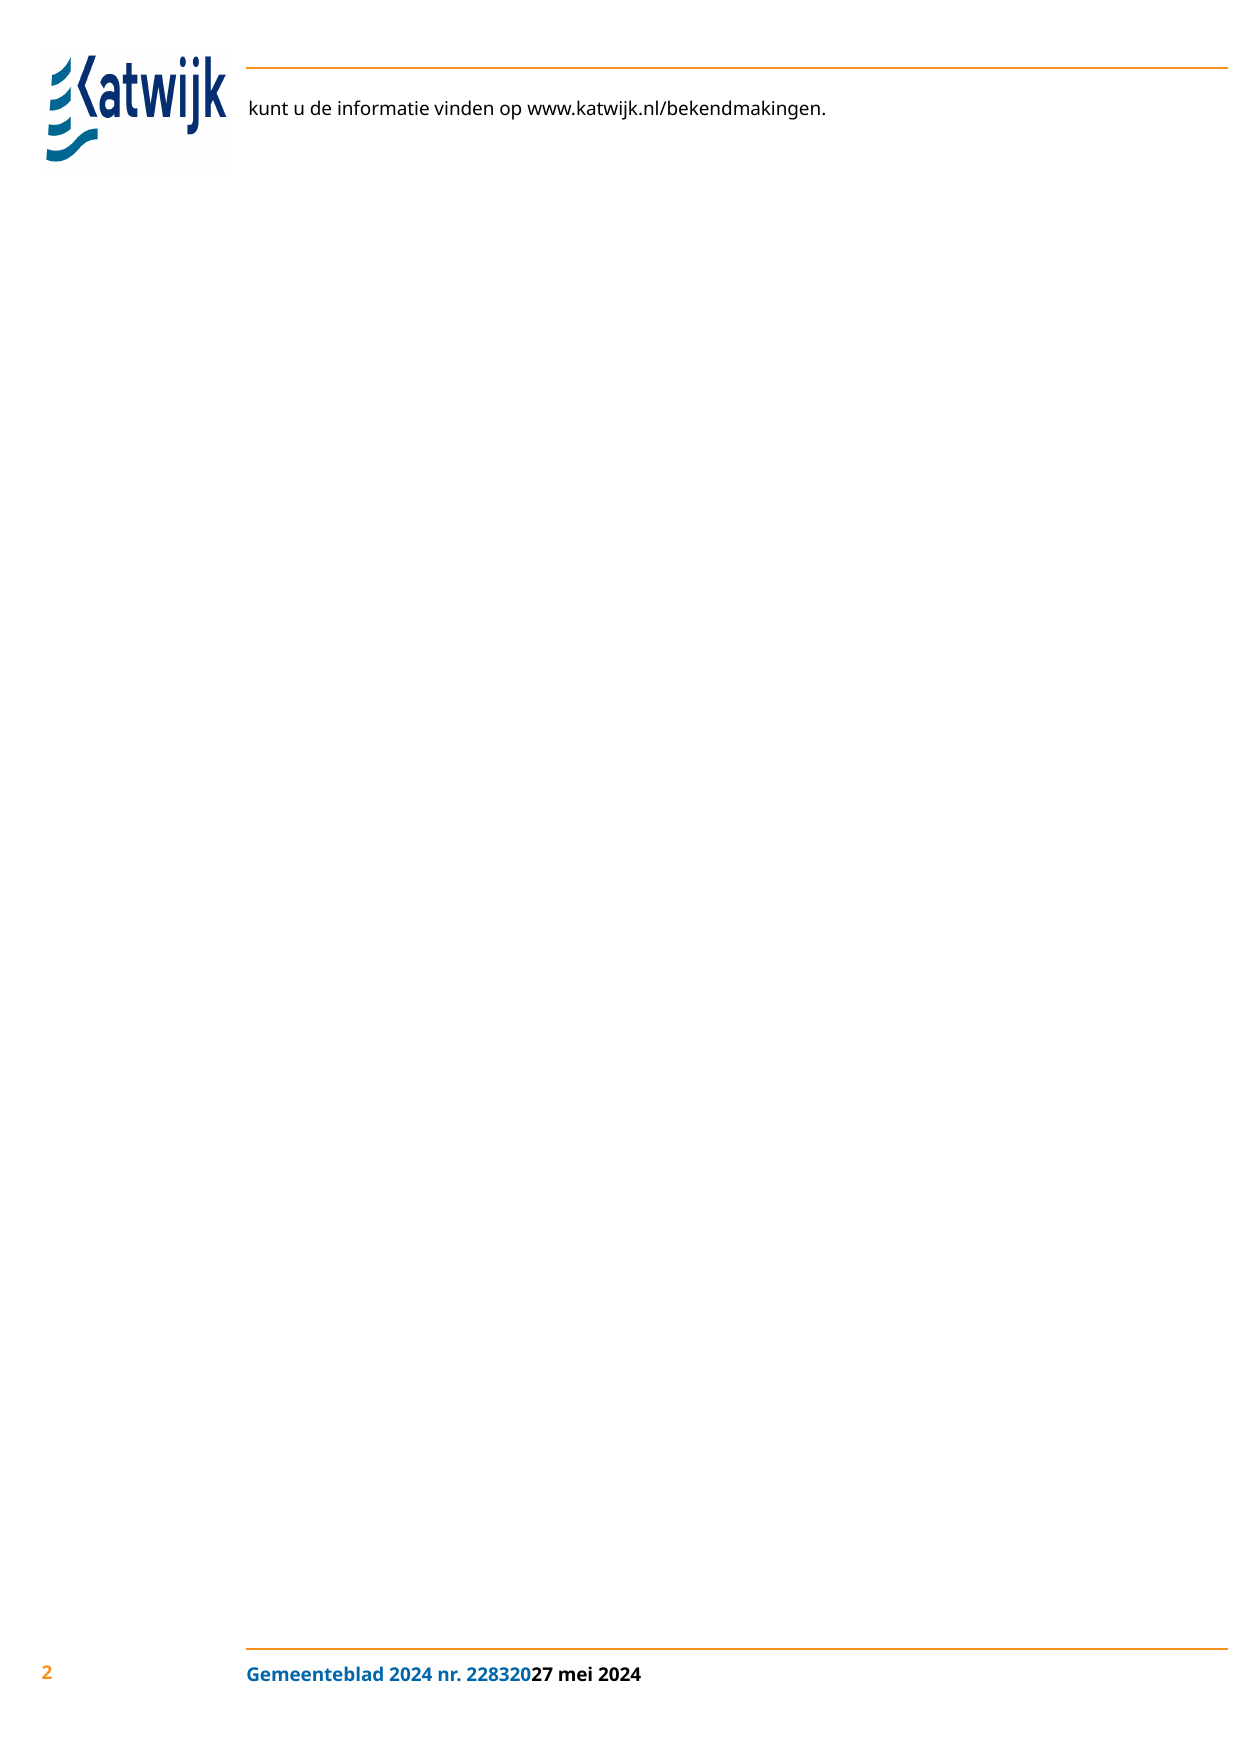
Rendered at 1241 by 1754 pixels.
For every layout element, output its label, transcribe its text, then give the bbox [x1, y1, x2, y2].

picture [41, 47, 231, 172]
text kunt u de informatie vinden op www.katwijk.nl/bekendmakingen. [248, 95, 1152, 121]
